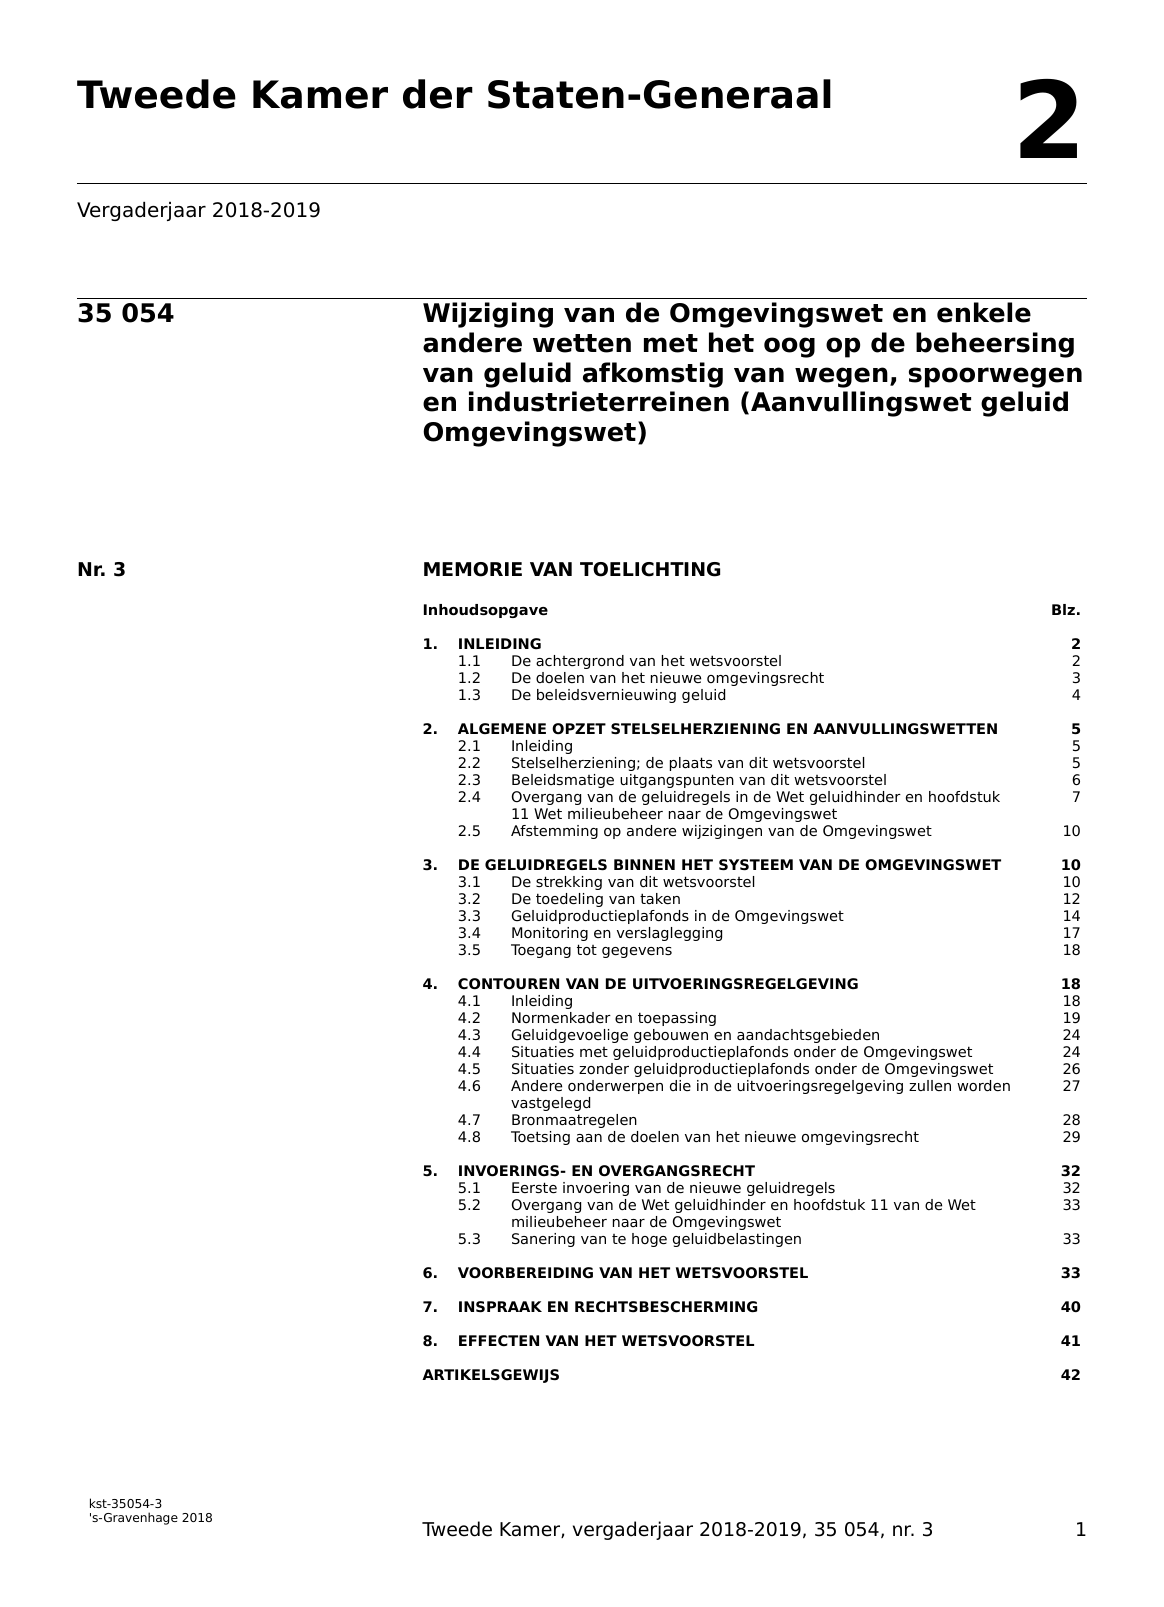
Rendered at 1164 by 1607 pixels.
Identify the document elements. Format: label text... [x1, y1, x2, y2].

table_cell DE GELUIDREGELS BINNEN HET SYSTEEM VAN DE OMGEVINGSWET [452, 857, 1027, 874]
table_cell Monitoring en verslaglegging [505, 925, 1027, 942]
table_cell [422, 704, 452, 721]
table_cell 1.2 [452, 670, 505, 687]
table_cell [452, 959, 505, 976]
table_cell De toedeling van taken [505, 891, 1027, 908]
table_header Inhoudsopgave [422, 602, 1027, 619]
table_cell 26 [1028, 1061, 1087, 1078]
table_cell Overgang van de Wet geluidhinder en hoofdstuk 11 van de Wet milieubeheer naar de Omgevingswet [505, 1197, 1027, 1231]
table_cell [422, 993, 452, 1010]
table_cell 4.6 [452, 1078, 505, 1112]
table_cell Afstemming op andere wijzigingen van de Omgevingswet [505, 823, 1027, 840]
table_cell [1028, 1248, 1087, 1264]
table_cell 5.3 [452, 1231, 505, 1247]
table_cell 3.4 [452, 925, 505, 942]
table_cell 24 [1028, 1027, 1087, 1044]
table_cell [1028, 959, 1087, 976]
table_cell 5 [1028, 738, 1087, 755]
table_cell [452, 1315, 505, 1332]
table_cell 41 [1028, 1333, 1087, 1349]
table_cell [422, 1349, 452, 1366]
table_cell Vergaderjaar 2018-2019 [77, 184, 1087, 298]
table_cell 18 [1028, 942, 1087, 959]
table_cell 5 [1028, 721, 1087, 738]
table_cell 4.8 [452, 1129, 505, 1146]
table_cell 33 [1028, 1197, 1087, 1231]
table_cell Stelselherziening; de plaats van dit wetsvoorstel [505, 755, 1027, 772]
table_cell [422, 891, 452, 908]
table_cell [1028, 840, 1087, 857]
table_cell 3.3 [452, 908, 505, 925]
table_cell CONTOUREN VAN DE UITVOERINGSREGELGEVING [452, 976, 1027, 993]
table_cell [452, 1349, 505, 1366]
table_cell [505, 1349, 1027, 1366]
table_cell 40 [1028, 1299, 1087, 1315]
table_cell ARTIKELSGEWIJS [422, 1366, 1027, 1383]
table_cell [422, 670, 452, 687]
table_cell 5 [1028, 755, 1087, 772]
table_cell 3.2 [452, 891, 505, 908]
subtitle 35 054 Wijziging van de Omgevingswet en enkele andere wetten met het oog op de beheersing van geluid afkomstig van wegen, spoorwegen en industrieterreinen (Aanvullingswet geluid Omgevingswet) [77, 299, 1087, 447]
table_cell [422, 1180, 452, 1197]
table_cell 4.7 [452, 1112, 505, 1129]
table_cell 33 [1028, 1265, 1087, 1281]
subtitle Nr. 3 MEMORIE VAN TOELICHTING [77, 558, 1087, 580]
table_cell [452, 840, 505, 857]
table_cell De doelen van het nieuwe omgevingsrecht [505, 670, 1027, 687]
table_cell [452, 1281, 505, 1298]
table_cell [422, 1129, 452, 1146]
table_cell 2 [1028, 653, 1087, 670]
table_cell 19 [1028, 1010, 1087, 1027]
table_cell [422, 823, 452, 840]
table_header 2 [886, 59, 1087, 183]
table_cell EFFECTEN VAN HET WETSVOORSTEL [452, 1333, 1027, 1349]
table_cell Normenkader en toepassing [505, 1010, 1027, 1027]
table_cell 18 [1028, 993, 1087, 1010]
table_cell 3.5 [452, 942, 505, 959]
table_cell [422, 874, 452, 891]
table_cell [422, 1197, 452, 1231]
table_cell [422, 1078, 452, 1112]
table_cell [422, 789, 452, 823]
table_cell 2 [1028, 636, 1087, 653]
table_cell De beleidsvernieuwing geluid [505, 687, 1027, 704]
table_cell [1028, 1315, 1087, 1332]
table_header Tweede Kamer der Staten-Generaal [77, 59, 886, 183]
table_cell 6 [1028, 772, 1087, 789]
table_cell 2.5 [452, 823, 505, 840]
table_cell Eerste invoering van de nieuwe geluidregels [505, 1180, 1027, 1197]
table_cell [505, 1146, 1027, 1163]
table_cell [452, 1146, 505, 1163]
table_cell [422, 942, 452, 959]
table_cell 1. [422, 636, 452, 653]
table_cell ALGEMENE OPZET STELSELHERZIENING EN AANVULLINGSWETTEN [452, 721, 1027, 738]
table_cell [422, 840, 452, 857]
table_cell 24 [1028, 1044, 1087, 1061]
table_cell [452, 1248, 505, 1264]
table_cell 8. [422, 1333, 452, 1349]
table_cell 2.1 [452, 738, 505, 755]
table_cell Bronmaatregelen [505, 1112, 1027, 1129]
table_cell [422, 1315, 452, 1332]
table_cell Situaties zonder geluidproductieplafonds onder de Omgevingswet [505, 1061, 1027, 1078]
table_cell 7. [422, 1299, 452, 1315]
table_cell INVOERINGS- EN OVERGANGSRECHT [452, 1163, 1027, 1179]
table_cell 28 [1028, 1112, 1087, 1129]
table_cell [1028, 1146, 1087, 1163]
table_cell 4.2 [452, 1010, 505, 1027]
table_cell De strekking van dit wetsvoorstel [505, 874, 1027, 891]
table_cell [1028, 704, 1087, 721]
table_cell Inleiding [505, 993, 1027, 1010]
table_cell 2. [422, 721, 452, 738]
table_cell 4.1 [452, 993, 505, 1010]
table_cell 1.1 [452, 653, 505, 670]
table_cell [422, 1044, 452, 1061]
table_cell [505, 959, 1027, 976]
table_cell 33 [1028, 1231, 1087, 1247]
table_cell 14 [1028, 908, 1087, 925]
table_cell [422, 653, 452, 670]
table_cell [422, 619, 452, 636]
table_cell 5.1 [452, 1180, 505, 1197]
table_cell 2.4 [452, 789, 505, 823]
table_cell [1028, 1281, 1087, 1298]
table_cell De achtergrond van het wetsvoorstel [505, 653, 1027, 670]
table_cell 4.3 [452, 1027, 505, 1044]
table_cell Overgang van de geluidregels in de Wet geluidhinder en hoofdstuk 11 Wet milieubeheer naar de Omgevingswet [505, 789, 1027, 823]
table_cell 17 [1028, 925, 1087, 942]
table_cell 32 [1028, 1163, 1087, 1179]
table_cell 42 [1028, 1366, 1087, 1383]
table_cell 2.2 [452, 755, 505, 772]
table_header Blz. [1028, 602, 1087, 619]
table_cell [1028, 1349, 1087, 1366]
table_cell [1028, 619, 1087, 636]
table_cell [505, 704, 1027, 721]
table_cell 4.4 [452, 1044, 505, 1061]
table_cell Andere onderwerpen die in de uitvoeringsregelgeving zullen worden vastgelegd [505, 1078, 1027, 1112]
table_cell [422, 959, 452, 976]
table_cell [422, 1146, 452, 1163]
table_cell 7 [1028, 789, 1087, 823]
table_cell 10 [1028, 857, 1087, 874]
table_cell [422, 1061, 452, 1078]
table_cell 10 [1028, 823, 1087, 840]
table_cell 6. [422, 1265, 452, 1281]
table_cell [422, 755, 452, 772]
table_cell VOORBEREIDING VAN HET WETSVOORSTEL [452, 1265, 1027, 1281]
table_cell [422, 1112, 452, 1129]
table_cell 3 [1028, 670, 1087, 687]
table_cell [505, 840, 1027, 857]
table_cell 18 [1028, 976, 1087, 993]
table_cell [422, 908, 452, 925]
table_cell Toegang tot gegevens [505, 942, 1027, 959]
table_cell 4 [1028, 687, 1087, 704]
table_cell 4.5 [452, 1061, 505, 1078]
table_cell [452, 619, 505, 636]
table_cell [422, 1027, 452, 1044]
table_cell 12 [1028, 891, 1087, 908]
table_cell 4. [422, 976, 452, 993]
table_cell 5. [422, 1163, 452, 1179]
table_cell INLEIDING [452, 636, 1027, 653]
table_cell [422, 738, 452, 755]
table_cell [505, 1315, 1027, 1332]
table_cell [422, 1231, 452, 1247]
table_cell Geluidgevoelige gebouwen en aandachtsgebieden [505, 1027, 1027, 1044]
table_cell [422, 687, 452, 704]
table_cell Toetsing aan de doelen van het nieuwe omgevingsrecht [505, 1129, 1027, 1146]
table_cell [422, 1010, 452, 1027]
table_cell [505, 1248, 1027, 1264]
table_cell 2.3 [452, 772, 505, 789]
table_cell 3. [422, 857, 452, 874]
table_cell 1.3 [452, 687, 505, 704]
table_cell Inleiding [505, 738, 1027, 755]
table_cell 5.2 [452, 1197, 505, 1231]
table_cell [505, 1281, 1027, 1298]
table_cell 3.1 [452, 874, 505, 891]
table_cell 32 [1028, 1180, 1087, 1197]
table_cell [452, 704, 505, 721]
text 's-Gravenhage 2018 [88, 1511, 323, 1525]
table_cell Situaties met geluidproductieplafonds onder de Omgevingswet [505, 1044, 1027, 1061]
table_cell INSPRAAK EN RECHTSBESCHERMING [452, 1299, 1027, 1315]
table_cell Geluidproductieplafonds in de Omgevingswet [505, 908, 1027, 925]
table_cell [422, 1248, 452, 1264]
text kst-35054-3 [88, 1497, 323, 1511]
table_cell 27 [1028, 1078, 1087, 1112]
table_cell 10 [1028, 874, 1087, 891]
table_cell [422, 925, 452, 942]
table_cell 29 [1028, 1129, 1087, 1146]
table_cell Beleidsmatige uitgangspunten van dit wetsvoorstel [505, 772, 1027, 789]
table_cell [422, 1281, 452, 1298]
table_cell [505, 619, 1027, 636]
table_cell [422, 772, 452, 789]
table_cell Sanering van te hoge geluidbelastingen [505, 1231, 1027, 1247]
